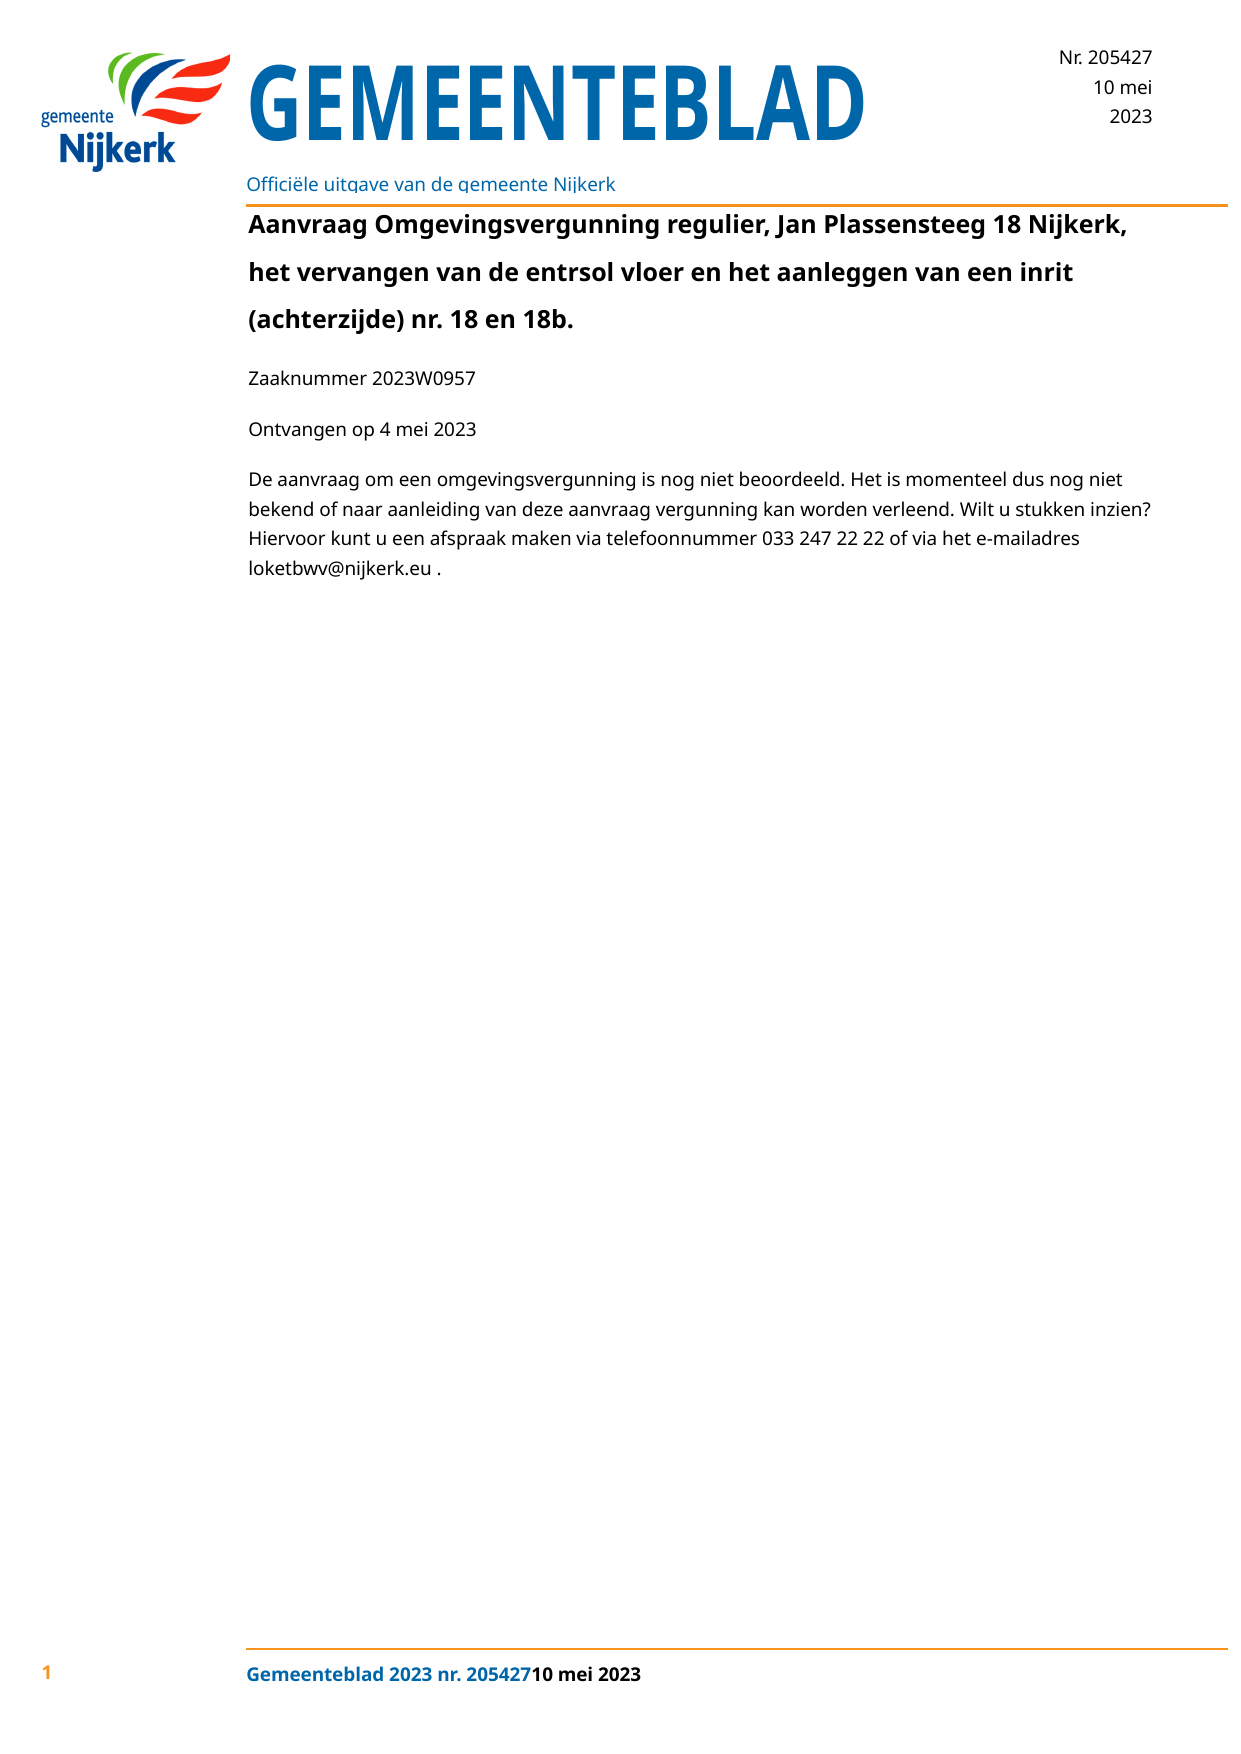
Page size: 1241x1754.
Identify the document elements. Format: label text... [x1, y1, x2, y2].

text Ontvangen op 4 mei 2023 [248, 416, 1152, 442]
picture [41, 47, 231, 172]
text Zaaknummer 2023W0957 [248, 366, 1152, 391]
text Aanvraag Omgevingsvergunning regulier, Jan Plassensteeg 18 Nijkerk, het vervangen van de entrsol vloer en het aanleggen van een inrit (achterzijde) nr. 18 en 18b. [248, 207, 1152, 336]
text De aanvraag om een omgevingsvergunning is nog niet beoordeeld. Het is momenteel dus nog niet bekend of naar aanleiding van deze aanvraag vergunning kan worden verleend. Wilt u stukken inzien? Hiervoor kunt u een afspraak maken via telefoonnummer 033 247 22 22 of via het e-mailadres loketbwv@nijkerk.eu . [248, 466, 1152, 581]
